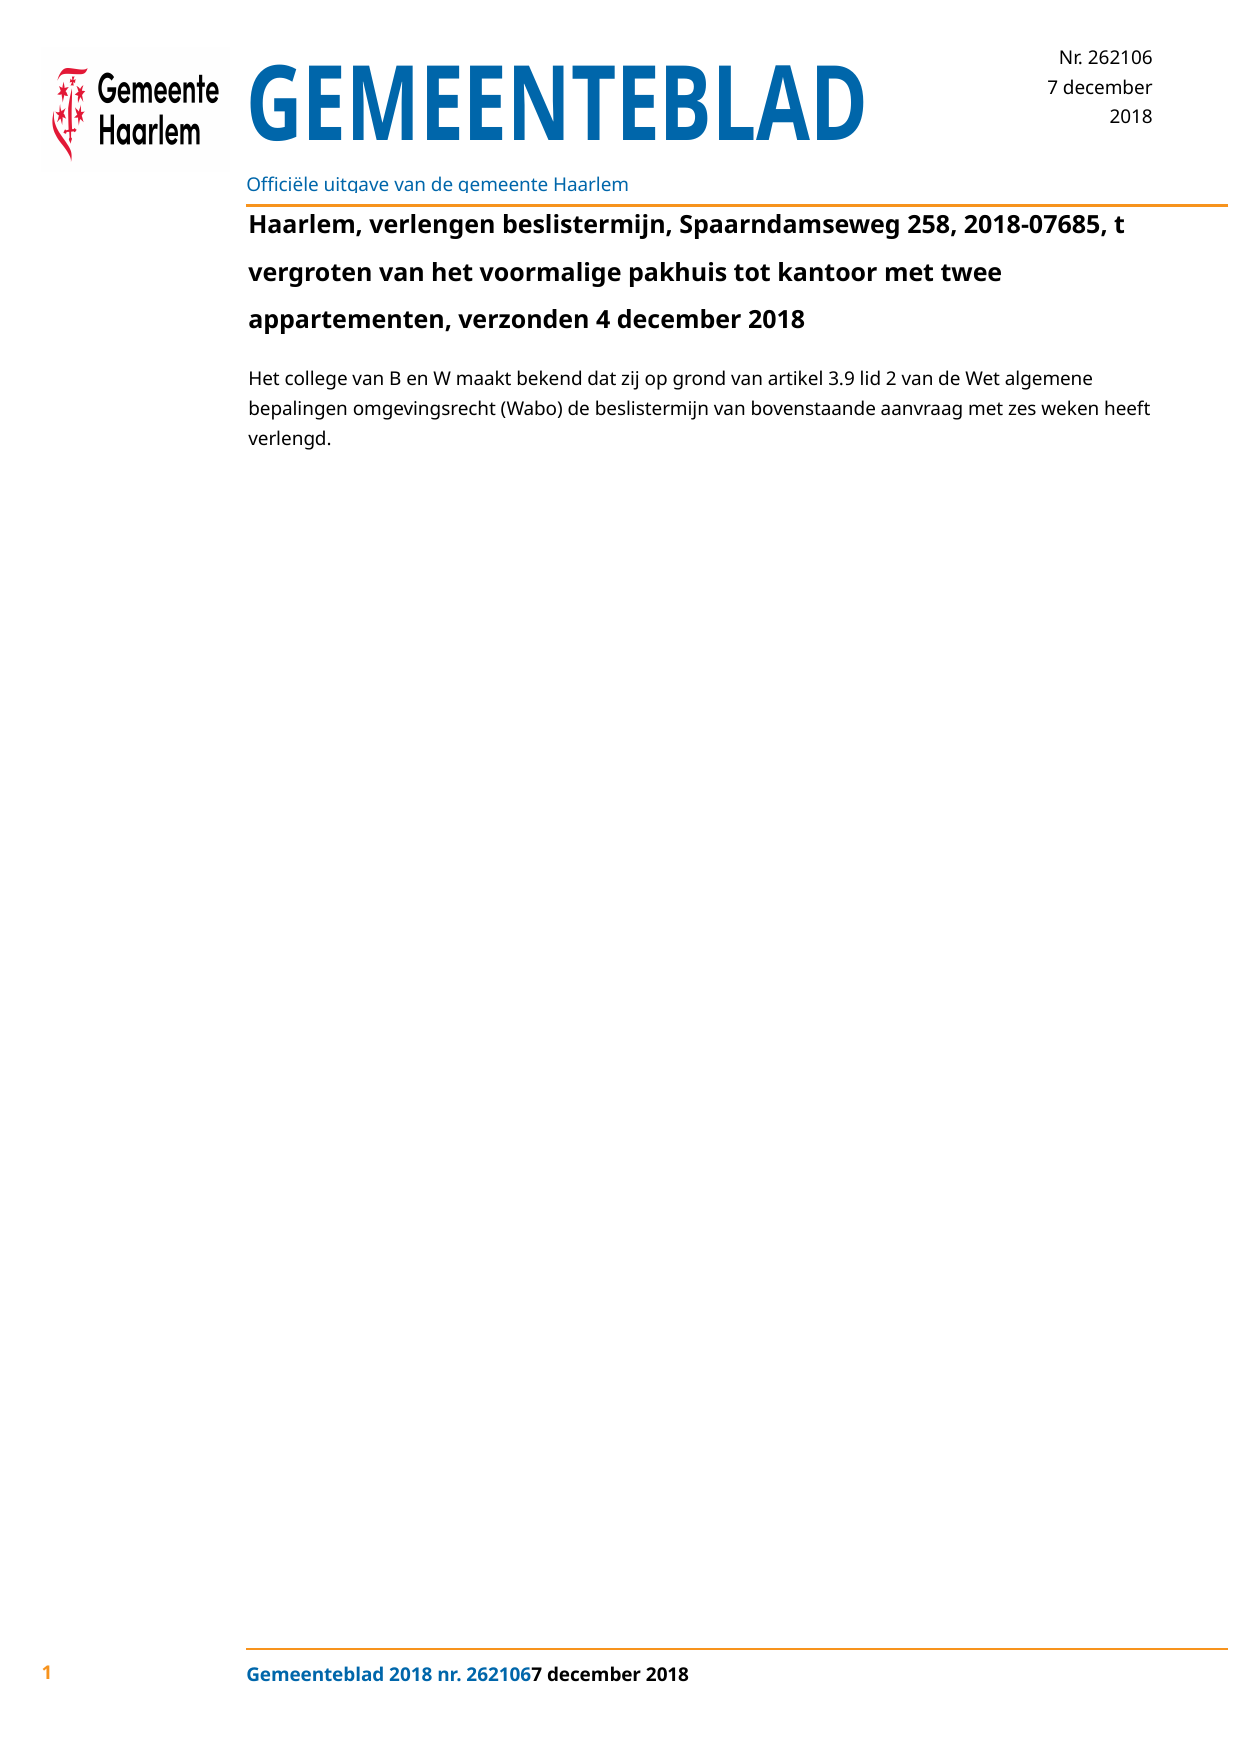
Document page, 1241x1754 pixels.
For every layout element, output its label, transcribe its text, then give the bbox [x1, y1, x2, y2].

text Het college van B en W maakt bekend dat zij op grond van artikel 3.9 lid 2 van de Wet algemene bepalingen omgevingsrecht (Wabo) de beslistermijn van bovenstaande aanvraag met zes weken heeft verlengd. [248, 366, 1152, 450]
text Haarlem, verlengen beslistermijn, Spaarndamseweg 258, 2018-07685, t vergroten van het voormalige pakhuis tot kantoor met twee appartementen, verzonden 4 december 2018 [248, 207, 1152, 336]
picture [41, 47, 231, 172]
